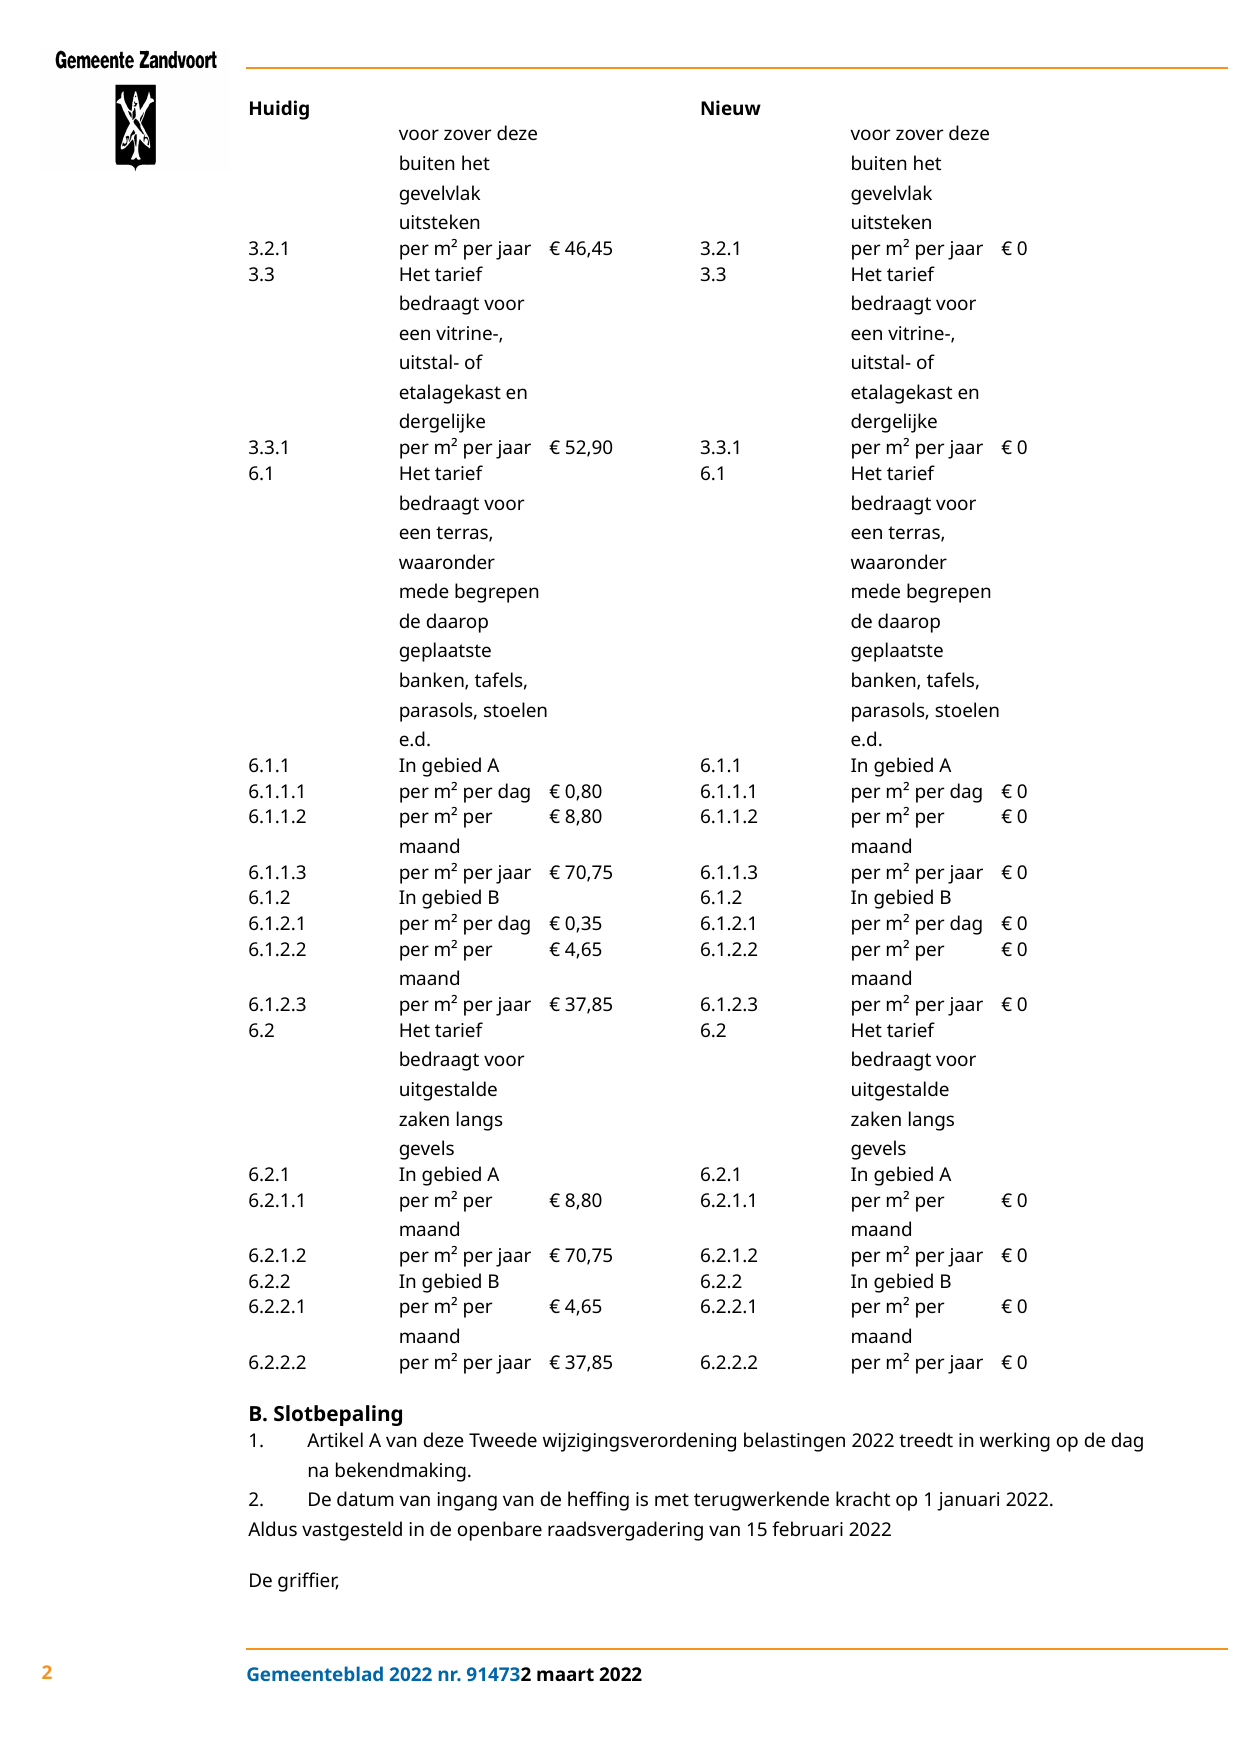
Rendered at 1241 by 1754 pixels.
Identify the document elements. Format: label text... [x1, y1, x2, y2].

table_cell € 0 [1001, 859, 1152, 884]
table_cell 6.1.1.3 [700, 859, 850, 884]
table_cell 6.2.1.2 [700, 1242, 850, 1268]
table_cell per m² per dag [399, 910, 549, 936]
table_cell per m² per maand [850, 1294, 1001, 1349]
table_cell In gebied B [399, 885, 549, 910]
table_header Huidig [248, 95, 700, 121]
table_cell Het tarief bedraagt voor een terras, waaronder mede begrepen de daarop geplaatste banken, tafels, parasols, stoelen e.d. [850, 460, 1001, 752]
table_cell € 0 [1001, 910, 1152, 936]
table_cell 6.1.1.1 [248, 778, 398, 803]
table_cell 6.2.1 [700, 1161, 850, 1187]
table_cell € 0 [1001, 936, 1152, 991]
table_cell € 0 [1001, 991, 1152, 1017]
table_cell 6.1.2.3 [700, 991, 850, 1017]
table_cell per m² per maand [399, 936, 549, 991]
table_cell [248, 121, 398, 235]
table_cell € 8,80 [549, 1187, 700, 1242]
table_cell In gebied B [850, 885, 1001, 910]
table_cell € 37,85 [549, 1349, 700, 1375]
table_cell [549, 885, 700, 910]
table_cell 6.2.2 [248, 1268, 398, 1294]
text De griffier, [248, 1567, 1152, 1593]
table_cell € 4,65 [549, 1294, 700, 1349]
table_cell [700, 121, 850, 235]
table_cell Het tarief bedraagt voor een terras, waaronder mede begrepen de daarop geplaatste banken, tafels, parasols, stoelen e.d. [399, 460, 549, 752]
table_cell [549, 1017, 700, 1161]
table_cell 6.2.2 [700, 1268, 850, 1294]
table_cell per m² per maand [850, 936, 1001, 991]
table_cell € 37,85 [549, 991, 700, 1017]
table_cell 6.1.2.2 [248, 936, 398, 991]
table_cell 3.2.1 [248, 235, 398, 261]
table_cell per m² per dag [850, 910, 1001, 936]
table_cell 3.3.1 [700, 434, 850, 460]
table_cell [549, 261, 700, 434]
table_cell 6.1.1 [248, 752, 398, 778]
table_cell per m² per jaar [850, 991, 1001, 1017]
table_header Nieuw [700, 95, 1152, 121]
table_cell 6.2.1.1 [700, 1187, 850, 1242]
table_cell 6.1.1.2 [700, 804, 850, 859]
table_cell per m² per jaar [850, 235, 1001, 261]
table_cell per m² per jaar [399, 859, 549, 884]
table_cell € 0 [1001, 804, 1152, 859]
table_cell € 52,90 [549, 434, 700, 460]
table_cell In gebied A [399, 1161, 549, 1187]
table_cell voor zover deze buiten het gevelvlak uitsteken [850, 121, 1001, 235]
table_cell In gebied A [399, 752, 549, 778]
table_cell [549, 752, 700, 778]
table_cell € 70,75 [549, 1242, 700, 1268]
table_cell Het tarief bedraagt voor een vitrine-, uitstal- of etalagekast en dergelijke [850, 261, 1001, 434]
table_cell 3.2.1 [700, 235, 850, 261]
table_cell In gebied B [850, 1268, 1001, 1294]
table_cell per m² per jaar [399, 1349, 549, 1375]
table_cell [549, 1268, 700, 1294]
table_cell per m² per jaar [399, 991, 549, 1017]
table_cell € 0 [1001, 1187, 1152, 1242]
text Aldus vastgesteld in de openbare raadsvergadering van 15 februari 2022 [248, 1516, 1152, 1542]
table_cell per m² per jaar [850, 1349, 1001, 1375]
table_cell 6.2.1 [248, 1161, 398, 1187]
table_cell In gebied B [399, 1268, 549, 1294]
table_cell 6.1 [248, 460, 398, 752]
table_cell per m² per maand [850, 1187, 1001, 1242]
table_cell Het tarief bedraagt voor uitgestalde zaken langs gevels [850, 1017, 1001, 1161]
table_cell [549, 460, 700, 752]
table_cell 6.2.2.1 [700, 1294, 850, 1349]
table_cell per m² per jaar [850, 434, 1001, 460]
table_cell [549, 1161, 700, 1187]
table_cell 6.1.2.1 [700, 910, 850, 936]
table_cell per m² per jaar [399, 235, 549, 261]
table_cell 6.1.2.1 [248, 910, 398, 936]
table_cell per m² per maand [850, 804, 1001, 859]
table_cell [1001, 261, 1152, 434]
table_cell [1001, 1268, 1152, 1294]
table_cell 6.2.1.1 [248, 1187, 398, 1242]
table_cell € 0 [1001, 1294, 1152, 1349]
table_cell per m² per maand [399, 804, 549, 859]
table_cell per m² per jaar [399, 434, 549, 460]
table_cell per m² per jaar [399, 1242, 549, 1268]
text B. Slotbepaling [248, 1399, 1152, 1427]
table_cell € 46,45 [549, 235, 700, 261]
table_cell 6.2.2.1 [248, 1294, 398, 1349]
table_cell [549, 121, 700, 235]
table_cell 6.2.1.2 [248, 1242, 398, 1268]
table_cell € 0 [1001, 434, 1152, 460]
table_cell 6.1.1.1 [700, 778, 850, 803]
table_cell per m² per jaar [850, 1242, 1001, 1268]
table_cell per m² per dag [850, 778, 1001, 803]
table_cell [1001, 121, 1152, 235]
table_cell € 0,80 [549, 778, 700, 803]
table_cell 6.2 [700, 1017, 850, 1161]
table_cell per m² per maand [399, 1294, 549, 1349]
table_cell [1001, 1017, 1152, 1161]
table_cell voor zover deze buiten het gevelvlak uitsteken [399, 121, 549, 235]
table_cell 6.1.1 [700, 752, 850, 778]
list De datum van ingang van de heffing is met terugwerkende kracht op 1 januari 2022. [248, 1486, 1152, 1512]
table_cell € 8,80 [549, 804, 700, 859]
table_cell 3.3.1 [248, 434, 398, 460]
table_cell 6.2.2.2 [700, 1349, 850, 1375]
table_cell € 4,65 [549, 936, 700, 991]
table_cell € 0,35 [549, 910, 700, 936]
table_cell [1001, 1161, 1152, 1187]
table_cell per m² per dag [399, 778, 549, 803]
table_cell [1001, 885, 1152, 910]
table_cell € 0 [1001, 1242, 1152, 1268]
table_cell 6.2 [248, 1017, 398, 1161]
table_cell 3.3 [700, 261, 850, 434]
table_cell [1001, 752, 1152, 778]
table_cell 3.3 [248, 261, 398, 434]
table_cell 6.1.2.2 [700, 936, 850, 991]
table_cell [1001, 460, 1152, 752]
table_cell per m² per jaar [850, 859, 1001, 884]
table_cell In gebied A [850, 1161, 1001, 1187]
table_cell Het tarief bedraagt voor een vitrine-, uitstal- of etalagekast en dergelijke [399, 261, 549, 434]
table_cell € 0 [1001, 778, 1152, 803]
table_cell € 0 [1001, 235, 1152, 261]
table_cell 6.1.1.2 [248, 804, 398, 859]
table_cell 6.1.2 [700, 885, 850, 910]
table_cell Het tarief bedraagt voor uitgestalde zaken langs gevels [399, 1017, 549, 1161]
list Artikel A van deze Tweede wijzigingsverordening belastingen 2022 treedt in werking op de dag na bekendmaking. [248, 1427, 1152, 1482]
table_cell 6.1 [700, 460, 850, 752]
table_cell 6.1.2 [248, 885, 398, 910]
table_cell per m² per maand [399, 1187, 549, 1242]
table_cell 6.2.2.2 [248, 1349, 398, 1375]
table_cell In gebied A [850, 752, 1001, 778]
picture [41, 47, 231, 172]
table_cell € 70,75 [549, 859, 700, 884]
table_cell 6.1.1.3 [248, 859, 398, 884]
table_cell 6.1.2.3 [248, 991, 398, 1017]
table_cell € 0 [1001, 1349, 1152, 1375]
